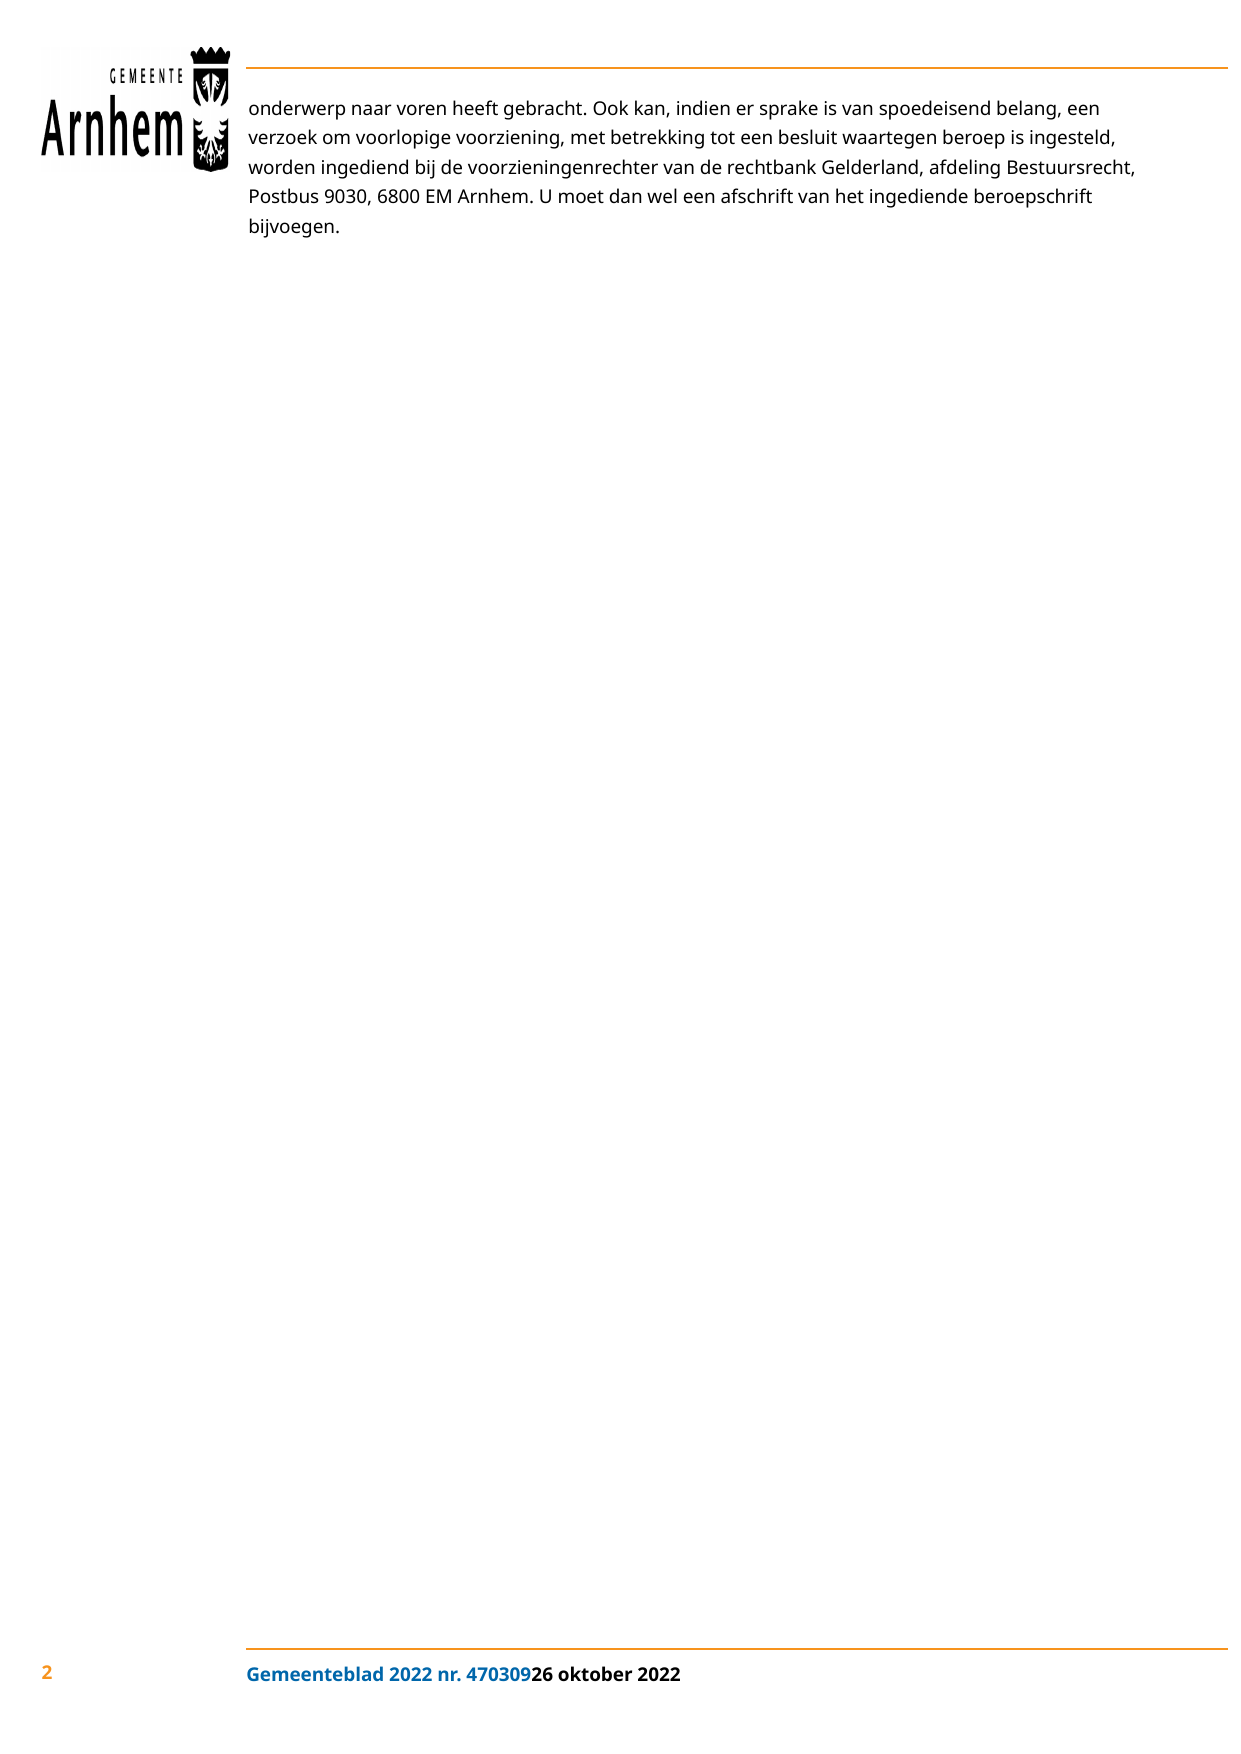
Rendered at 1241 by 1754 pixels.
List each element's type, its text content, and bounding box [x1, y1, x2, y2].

picture [41, 47, 231, 172]
text onderwerp naar voren heeft gebracht. Ook kan, indien er sprake is van spoedeisend belang, een verzoek om voorlopige voorziening, met betrekking tot een besluit waartegen beroep is ingesteld, worden ingediend bij de voorzieningenrechter van de rechtbank Gelderland, afdeling Bestuursrecht, Postbus 9030, 6800 EM Arnhem. U moet dan wel een afschrift van het ingediende beroepschrift bijvoegen. [248, 95, 1152, 239]
